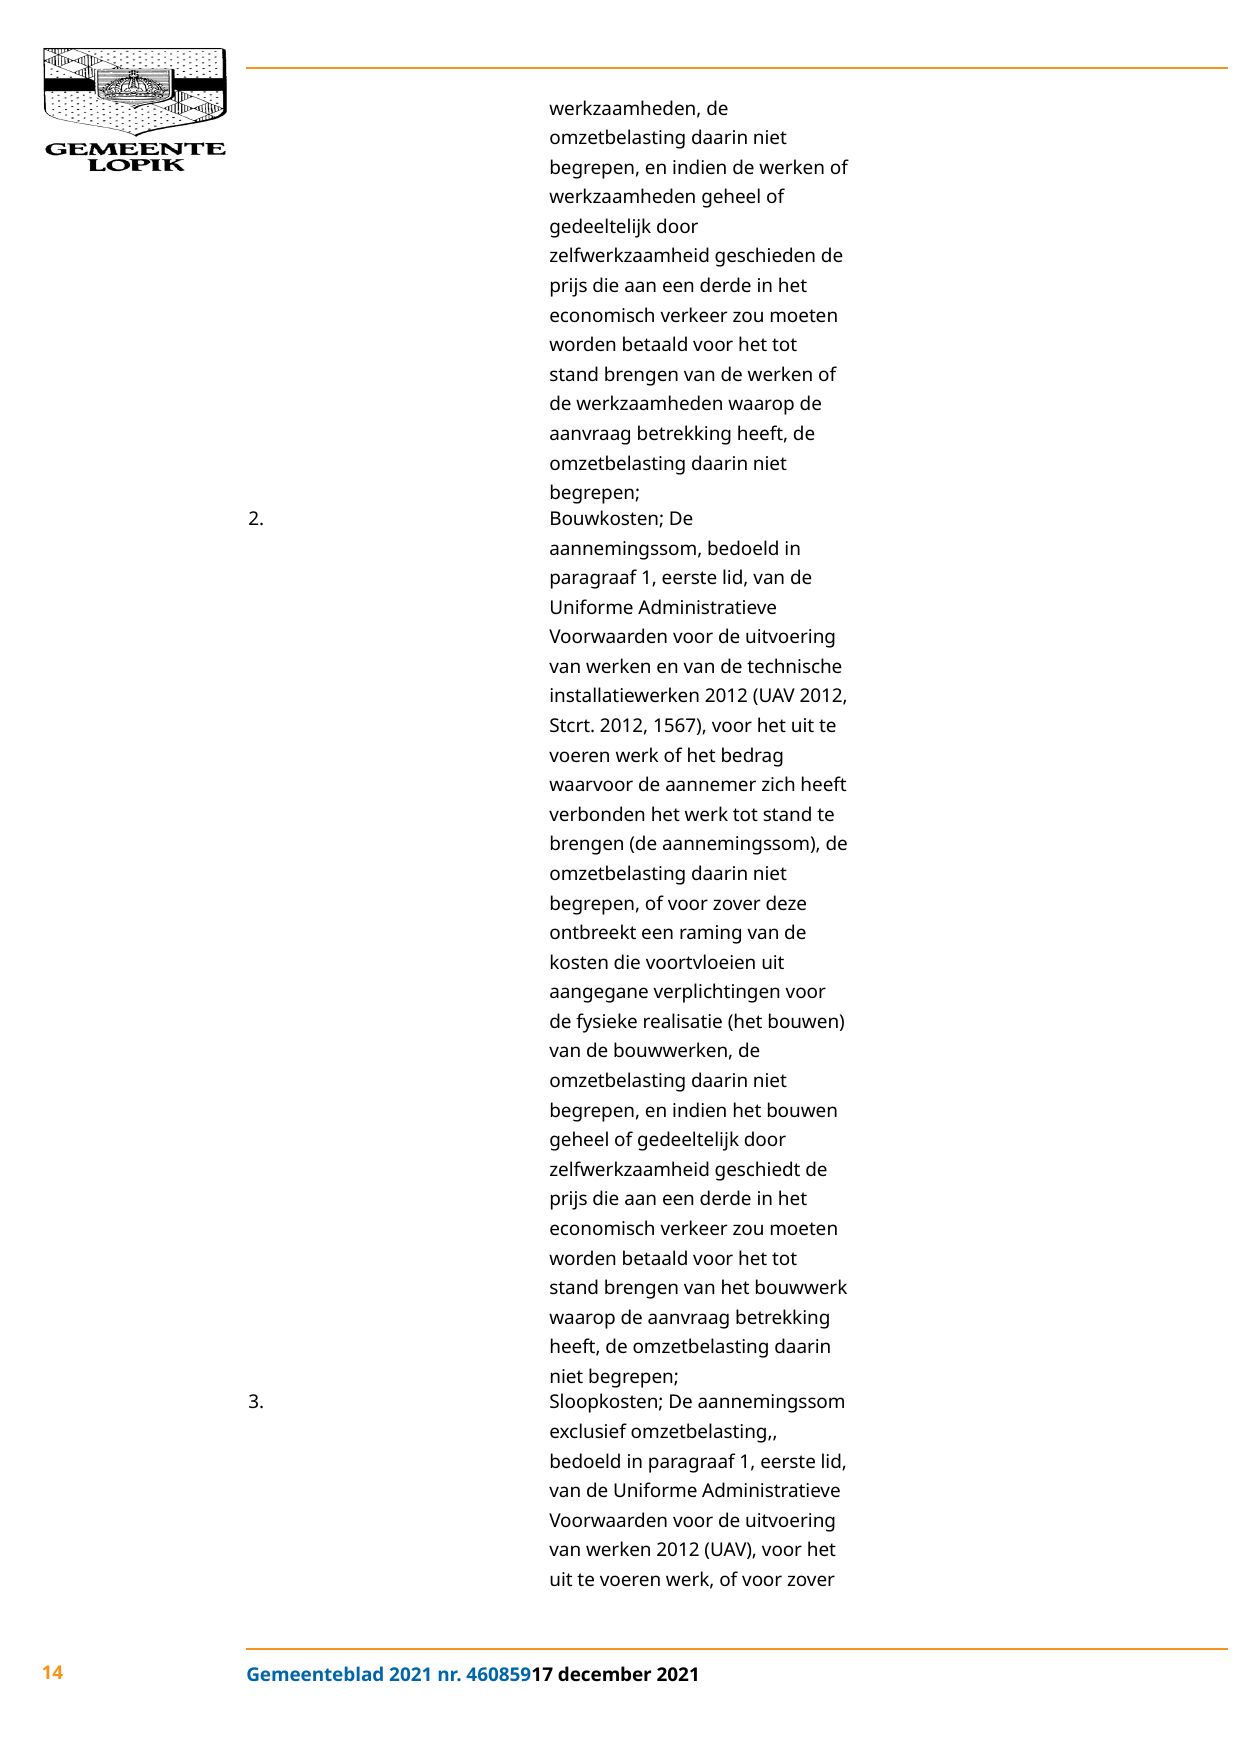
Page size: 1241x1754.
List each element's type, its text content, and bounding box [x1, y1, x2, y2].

table_cell Bouwkosten; De aannemingssom, bedoeld in paragraaf 1, eerste lid, van de Uniforme Administratieve Voorwaarden voor de uitvoering van werken en van de technische installatiewerken 2012 (UAV 2012, Stcrt. 2012, 1567), voor het uit te voeren werk of het bedrag waarvoor de aannemer zich heeft verbonden het werk tot stand te brengen (de aannemingssom), de omzetbelasting daarin niet begrepen, of voor zover deze ontbreekt een raming van de kosten die voortvloeien uit aangegane verplichtingen voor de fysieke realisatie (het bouwen) van de bouwwerken, de omzetbelasting daarin niet begrepen, en indien het bouwen geheel of gedeeltelijk door zelfwerkzaamheid geschiedt de prijs die aan een derde in het economisch verkeer zou moeten worden betaald voor het tot stand brengen van het bouwwerk waarop de aanvraag betrekking heeft, de omzetbelasting daarin niet begrepen; [549, 505, 850, 1389]
table_cell 3. [248, 1389, 549, 1592]
table_cell werkzaamheden, de omzetbelasting daarin niet begrepen, en indien de werken of werkzaamheden geheel of gedeeltelijk door zelfwerkzaamheid geschieden de prijs die aan een derde in het economisch verkeer zou moeten worden betaald voor het tot stand brengen van de werken of de werkzaamheden waarop de aanvraag betrekking heeft, de omzetbelasting daarin niet begrepen; [549, 95, 850, 505]
table_cell 2. [248, 505, 549, 1389]
table_cell [850, 505, 1152, 1389]
picture [41, 47, 231, 172]
table_cell [248, 95, 549, 505]
table_cell [850, 95, 1152, 505]
table_cell Sloopkosten; De aannemingssom exclusief omzetbelasting,, bedoeld in paragraaf 1, eerste lid, van de Uniforme Administratieve Voorwaarden voor de uitvoering van werken 2012 (UAV), voor het uit te voeren werk, of voor zover [549, 1389, 850, 1592]
table_cell [850, 1389, 1152, 1592]
